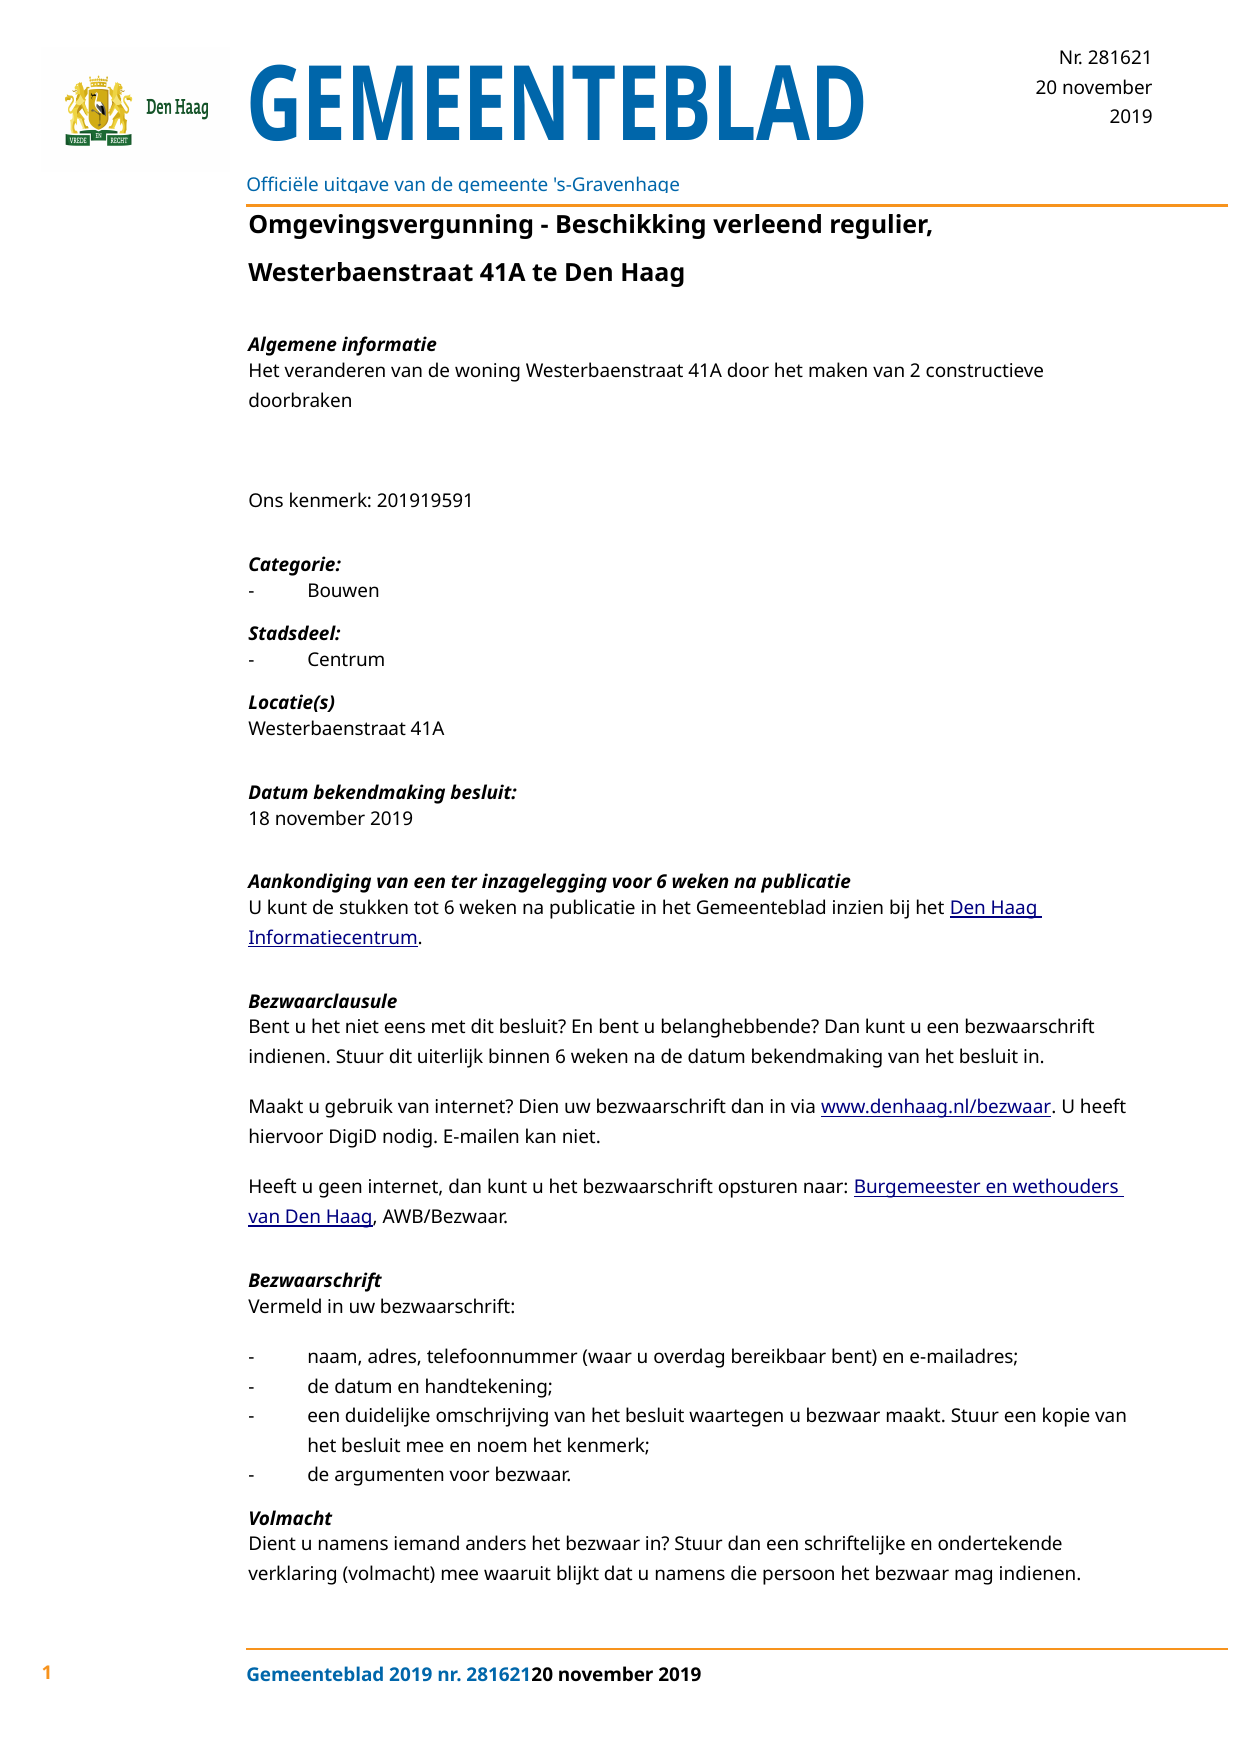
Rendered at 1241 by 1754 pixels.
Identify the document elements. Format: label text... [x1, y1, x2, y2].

text Heeft u geen internet, dan kunt u het bezwaarschrift opsturen naar: Burgemeester en wethouders van Den Haag, AWB/Bezwaar. [248, 1174, 1152, 1229]
text Westerbaenstraat 41A [248, 715, 1152, 741]
text Algemene informatie [248, 331, 1152, 357]
text Ons kenmerk: 201919591 [248, 488, 1152, 513]
list de datum en handtekening; [248, 1373, 1152, 1399]
text Categorie: [248, 552, 1152, 577]
text Bezwaarclausule [248, 988, 1152, 1014]
text Stadsdeel: [248, 620, 1152, 646]
text Dient u namens iemand anders het bezwaar in? Stuur dan een schriftelijke en ondertekende verklaring (volmacht) mee waaruit blijkt dat u namens die persoon het bezwaar mag indienen. [248, 1531, 1152, 1586]
text Locatie(s) [248, 689, 1152, 715]
list Bouwen [248, 577, 1152, 603]
list Centrum [248, 646, 1152, 672]
text Maakt u gebruik van internet? Dien uw bezwaarschrift dan in via www.denhaag.nl/bezwaar. U heeft hiervoor DigiD nodig. E-mailen kan niet. [248, 1094, 1152, 1149]
text Aankondiging van een ter inzagelegging voor 6 weken na publicatie [248, 869, 1152, 894]
list een duidelijke omschrijving van het besluit waartegen u bezwaar maakt. Stuur een kopie van het besluit mee en noem het kenmerk; [248, 1402, 1152, 1458]
text Volmacht [248, 1505, 1152, 1531]
text Omgevingsvergunning - Beschikking verleend regulier, Westerbaenstraat 41A te Den Haag [248, 207, 1152, 288]
picture [41, 47, 231, 172]
text Het veranderen van de woning Westerbaenstraat 41A door het maken van 2 constructieve doorbraken [248, 357, 1152, 412]
list de argumenten voor bezwaar. [248, 1462, 1152, 1487]
text Bezwaarschrift [248, 1267, 1152, 1293]
text U kunt de stukken tot 6 weken na publicatie in het Gemeenteblad inzien bij het Den Haag Informatiecentrum. [248, 894, 1152, 950]
list naam, adres, telefoonnummer (waar u overdag bereikbaar bent) en e-mailadres; [248, 1343, 1152, 1369]
text Datum bekendmaking besluit: [248, 779, 1152, 805]
text 18 november 2019 [248, 805, 1152, 830]
text Vermeld in uw bezwaarschrift: [248, 1293, 1152, 1319]
text Bent u het niet eens met dit besluit? En bent u belanghebbende? Dan kunt u een bezwaarschrift indienen. Stuur dit uiterlijk binnen 6 weken na de datum bekendmaking van het besluit in. [248, 1014, 1152, 1069]
